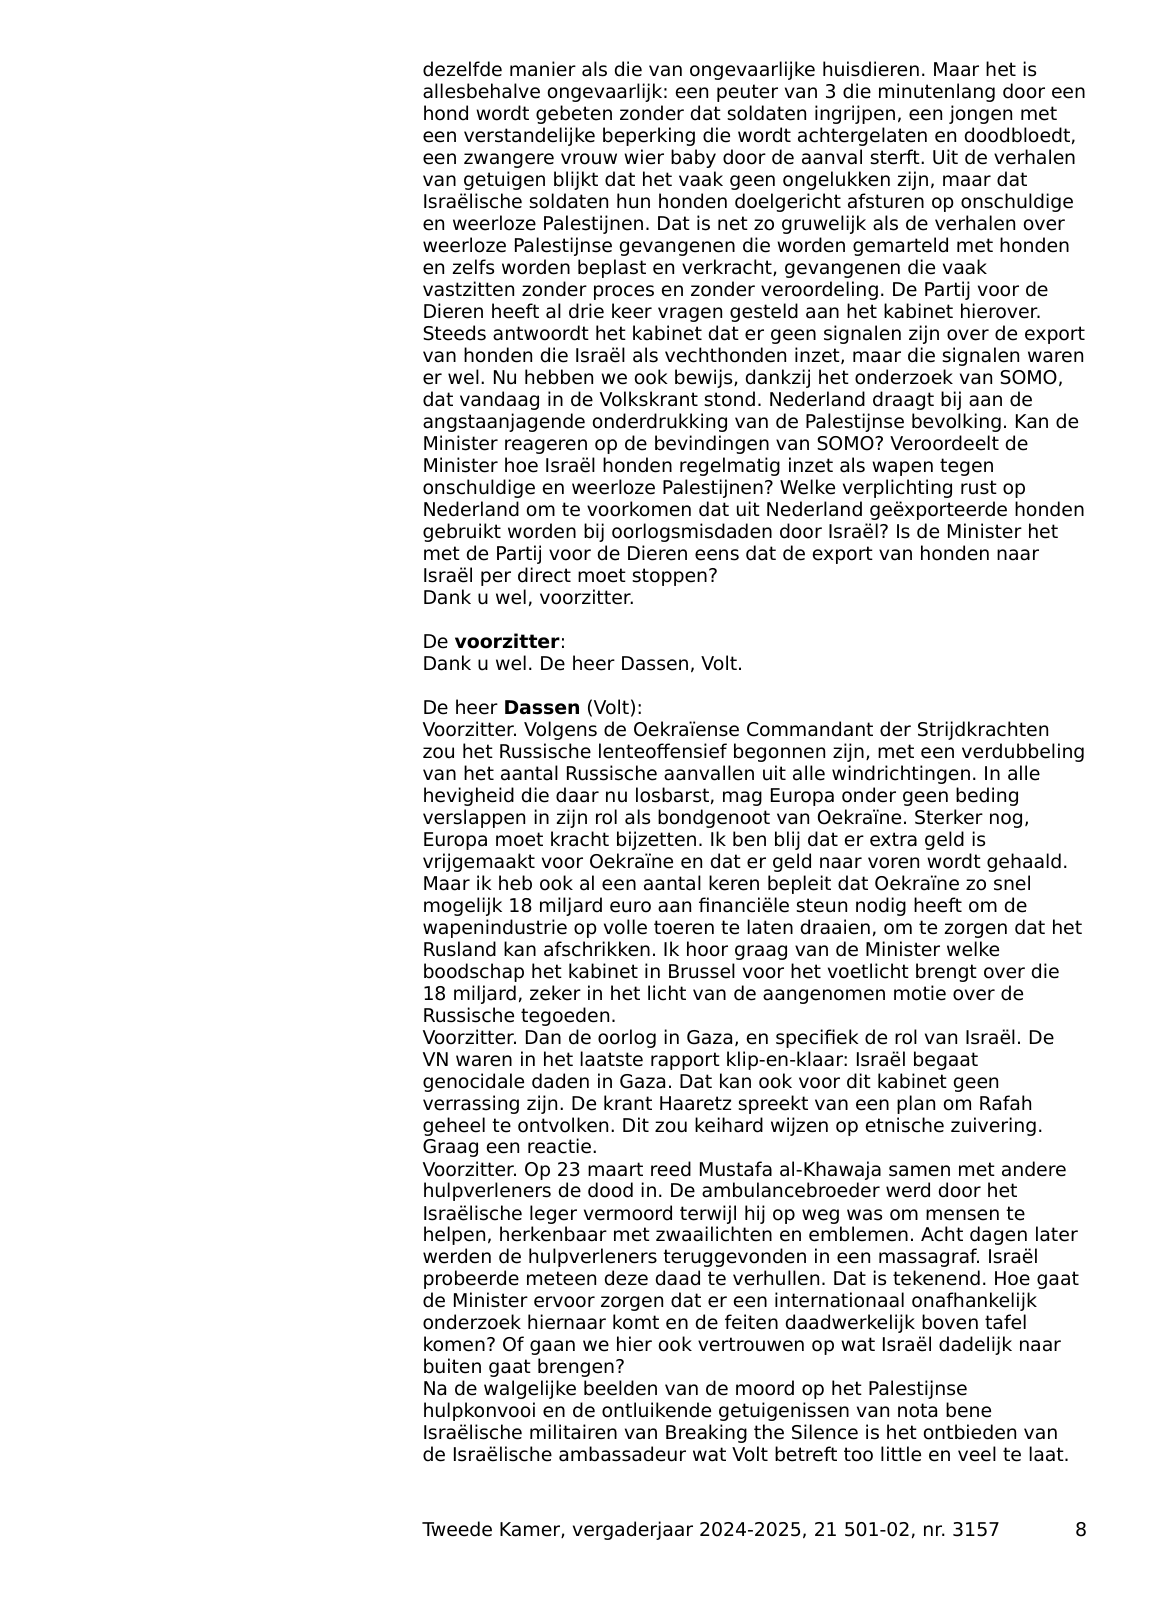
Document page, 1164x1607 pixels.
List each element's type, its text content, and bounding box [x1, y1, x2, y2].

text Voorzitter. Op 23 maart reed Mustafa al-Khawaja samen met andere hulpverleners de dood in. De ambulancebroeder werd door het Israëlische leger vermoord terwijl hij op weg was om mensen te helpen, herkenbaar met zwaailichten en emblemen. Acht dagen later werden de hulpverleners teruggevonden in een massagraf. Israël probeerde meteen deze daad te verhullen. Dat is tekenend. Hoe gaat de Minister ervoor zorgen dat er een internationaal onafhankelijk onderzoek hiernaar komt en de feiten daadwerkelijk boven tafel komen? Of gaan we hier ook vertrouwen op wat Israël dadelijk naar buiten gaat brengen? [422, 1158, 1087, 1378]
text Voorzitter. Volgens de Oekraïense Commandant der Strijdkrachten zou het Russische lenteoffensief begonnen zijn, met een verdubbeling van het aantal Russische aanvallen uit alle windrichtingen. In alle hevigheid die daar nu losbarst, mag Europa onder geen beding verslappen in zijn rol als bondgenoot van Oekraïne. Sterker nog, Europa moet kracht bijzetten. Ik ben blij dat er extra geld is vrijgemaakt voor Oekraïne en dat er geld naar voren wordt gehaald. Maar ik heb ook al een aantal keren bepleit dat Oekraïne zo snel mogelijk 18 miljard euro aan financiële steun nodig heeft om de wapenindustrie op volle toeren te laten draaien, om te zorgen dat het Rusland kan afschrikken. Ik hoor graag van de Minister welke boodschap het kabinet in Brussel voor het voetlicht brengt over die 18 miljard, zeker in het licht van de aangenomen motie over de Russische tegoeden. [422, 719, 1087, 1027]
text Dank u wel. De heer Dassen, Volt. [422, 653, 1087, 675]
text Na de walgelijke beelden van de moord op het Palestijnse hulpkonvooi en de ontluikende getuigenissen van nota bene Israëlische militairen van Breaking the Silence is het ontbieden van de Israëlische ambassadeur wat Volt betreft too little en veel te laat. [422, 1378, 1087, 1466]
text dezelfde manier als die van ongevaarlijke huisdieren. Maar het is allesbehalve ongevaarlijk: een peuter van 3 die minutenlang door een hond wordt gebeten zonder dat soldaten ingrijpen, een jongen met een verstandelijke beperking die wordt achtergelaten en doodbloedt, een zwangere vrouw wier baby door de aanval sterft. Uit de verhalen van getuigen blijkt dat het vaak geen ongelukken zijn, maar dat Israëlische soldaten hun honden doelgericht afsturen op onschuldige en weerloze Palestijnen. Dat is net zo gruwelijk als de verhalen over weerloze Palestijnse gevangenen die worden gemarteld met honden en zelfs worden beplast en verkracht, gevangenen die vaak vastzitten zonder proces en zonder veroordeling. De Partij voor de Dieren heeft al drie keer vragen gesteld aan het kabinet hierover. Steeds antwoordt het kabinet dat er geen signalen zijn over de export van honden die Israël als vechthonden inzet, maar die signalen waren er wel. Nu hebben we ook bewijs, dankzij het onderzoek van SOMO, dat vandaag in de Volkskrant stond. Nederland draagt bij aan de angstaanjagende onderdrukking van de Palestijnse bevolking. Kan de Minister reageren op de bevindingen van SOMO? Veroordeelt de Minister hoe Israël honden regelmatig inzet als wapen tegen onschuldige en weerloze Palestijnen? Welke verplichting rust op Nederland om te voorkomen dat uit Nederland geëxporteerde honden gebruikt worden bij oorlogsmisdaden door Israël? Is de Minister het met de Partij voor de Dieren eens dat de export van honden naar Israël per direct moet stoppen? [422, 59, 1087, 587]
text De heer Dassen (Volt): [422, 697, 1087, 719]
text Dank u wel, voorzitter. [422, 587, 1087, 608]
text De voorzitter: [422, 631, 1087, 653]
text Voorzitter. Dan de oorlog in Gaza, en specifiek de rol van Israël. De VN waren in het laatste rapport klip-en-klaar: Israël begaat genocidale daden in Gaza. Dat kan ook voor dit kabinet geen verrassing zijn. De krant Haaretz spreekt van een plan om Rafah geheel te ontvolken. Dit zou keihard wijzen op etnische zuivering. Graag een reactie. [422, 1027, 1087, 1158]
